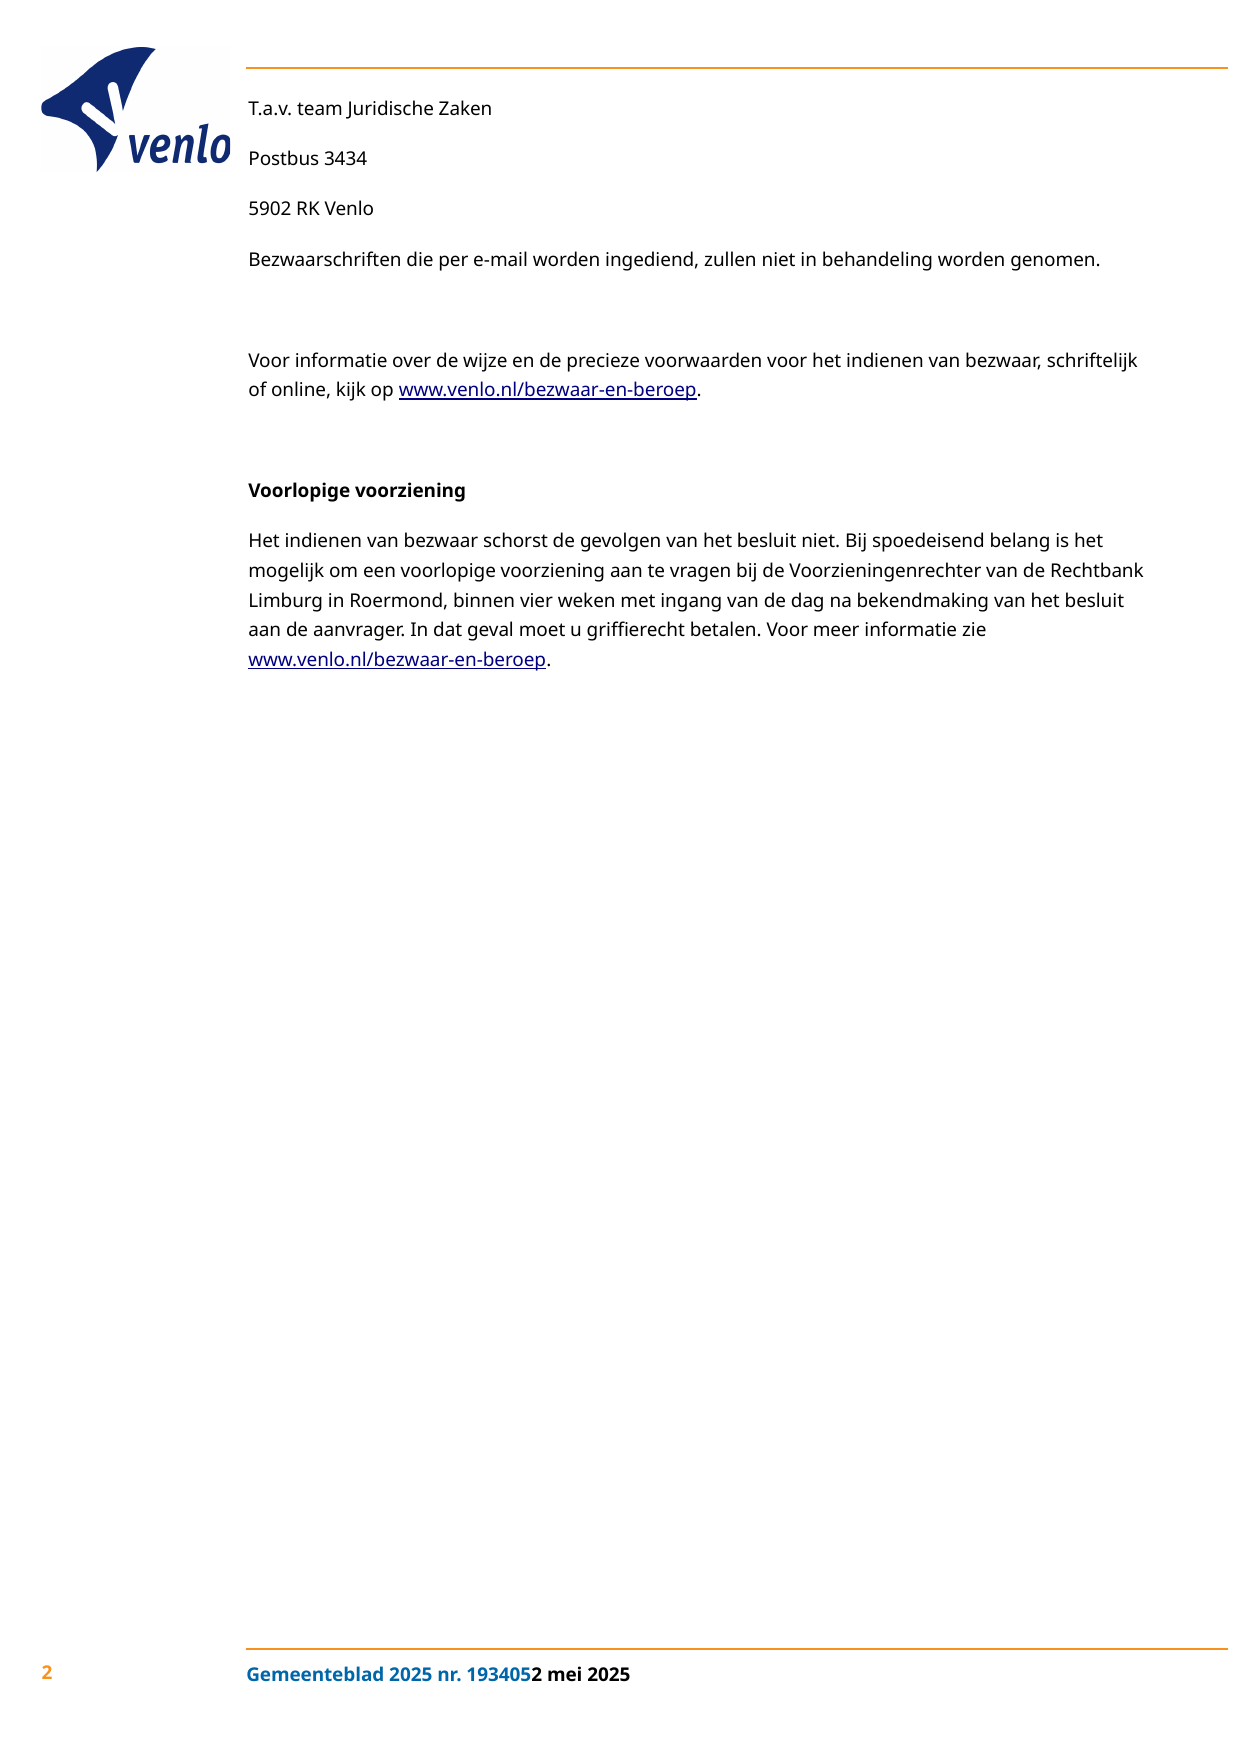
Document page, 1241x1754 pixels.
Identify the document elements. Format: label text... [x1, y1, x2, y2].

text Postbus 3434 [248, 145, 1152, 171]
picture [41, 47, 231, 172]
text 5902 RK Venlo [248, 196, 1152, 221]
text Voorlopige voorziening [248, 477, 1152, 503]
text Voor informatie over de wijze en de precieze voorwaarden voor het indienen van bezwaar, schriftelijk of online, kijk op www.venlo.nl/bezwaar-en-beroep. [248, 347, 1152, 402]
text Bezwaarschriften die per e-mail worden ingediend, zullen niet in behandeling worden genomen. [248, 246, 1152, 272]
text T.a.v. team Juridische Zaken [248, 95, 1152, 121]
text Het indienen van bezwaar schorst de gevolgen van het besluit niet. Bij spoedeisend belang is het mogelijk om een voorlopige voorziening aan te vragen bij de Voorzieningenrechter van de Rechtbank Limburg in Roermond, binnen vier weken met ingang van de dag na bekendmaking van het besluit aan de aanvrager. In dat geval moet u griffierecht betalen. Voor meer informatie zie www.venlo.nl/bezwaar-en-beroep. [248, 528, 1152, 672]
